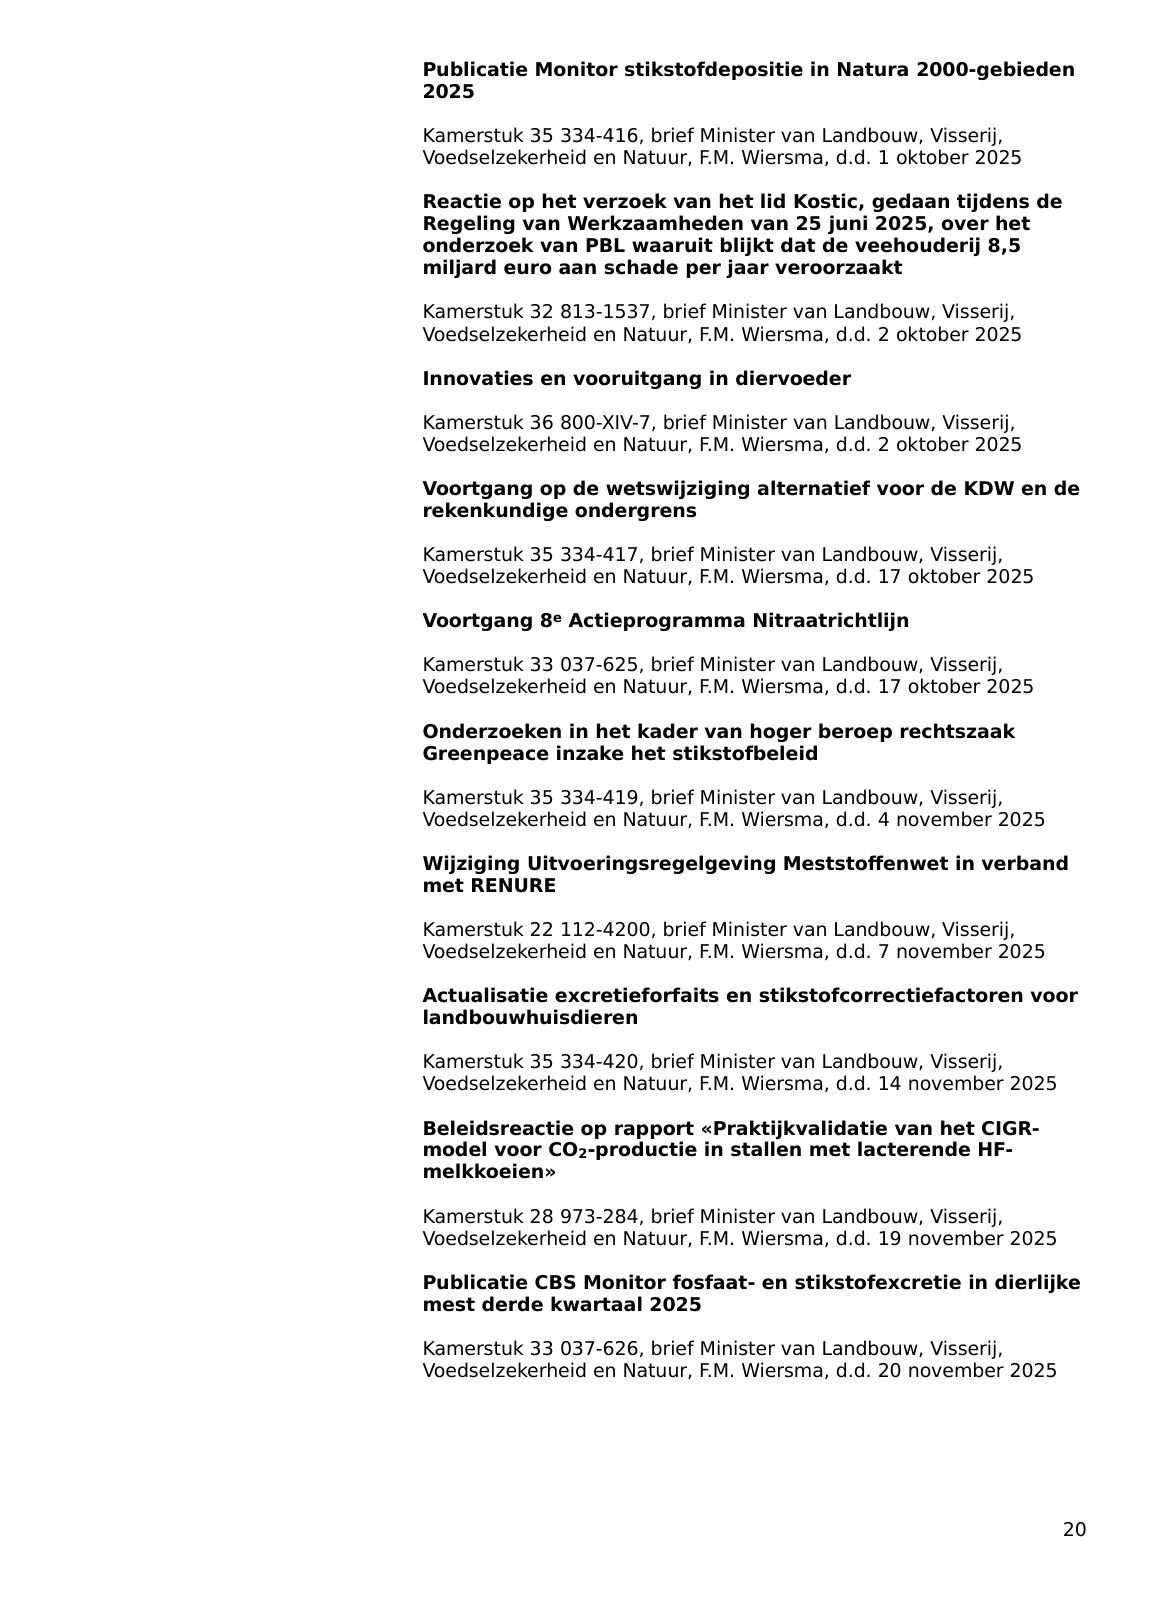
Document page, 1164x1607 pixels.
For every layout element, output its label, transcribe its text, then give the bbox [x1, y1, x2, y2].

text Kamerstuk 33 037-625, brief Minister van Landbouw, Visserij, Voedselzekerheid en Natuur, F.M. Wiersma, d.d. 17 oktober 2025 [422, 654, 1087, 698]
text Kamerstuk 22 112-4200, brief Minister van Landbouw, Visserij, Voedselzekerheid en Natuur, F.M. Wiersma, d.d. 7 november 2025 [422, 919, 1087, 963]
subtitle Voortgang 8e Actieprogramma Nitraatrichtlijn [422, 610, 1087, 632]
text Kamerstuk 33 037-626, brief Minister van Landbouw, Visserij, Voedselzekerheid en Natuur, F.M. Wiersma, d.d. 20 november 2025 [422, 1338, 1087, 1382]
text Kamerstuk 36 800-XIV-7, brief Minister van Landbouw, Visserij, Voedselzekerheid en Natuur, F.M. Wiersma, d.d. 2 oktober 2025 [422, 412, 1087, 456]
text Kamerstuk 32 813-1537, brief Minister van Landbouw, Visserij, Voedselzekerheid en Natuur, F.M. Wiersma, d.d. 2 oktober 2025 [422, 301, 1087, 345]
subtitle Onderzoeken in het kader van hoger beroep rechtszaak Greenpeace inzake het stikstofbeleid [422, 721, 1087, 764]
subtitle Actualisatie excretieforfaits en stikstofcorrectiefactoren voor landbouwhuisdieren [422, 985, 1087, 1029]
subtitle Reactie op het verzoek van het lid Kostic, gedaan tijdens de Regeling van Werkzaamheden van 25 juni 2025, over het onderzoek van PBL waaruit blijkt dat de veehouderij 8,5 miljard euro aan schade per jaar veroorzaakt [422, 191, 1087, 279]
text Kamerstuk 28 973-284, brief Minister van Landbouw, Visserij, Voedselzekerheid en Natuur, F.M. Wiersma, d.d. 19 november 2025 [422, 1206, 1087, 1249]
text Kamerstuk 35 334-420, brief Minister van Landbouw, Visserij, Voedselzekerheid en Natuur, F.M. Wiersma, d.d. 14 november 2025 [422, 1051, 1087, 1095]
subtitle Publicatie CBS Monitor fosfaat- en stikstofexcretie in dierlijke mest derde kwartaal 2025 [422, 1272, 1087, 1316]
text Kamerstuk 35 334-417, brief Minister van Landbouw, Visserij, Voedselzekerheid en Natuur, F.M. Wiersma, d.d. 17 oktober 2025 [422, 544, 1087, 588]
subtitle Wijziging Uitvoeringsregelgeving Meststoffenwet in verband met RENURE [422, 853, 1087, 897]
subtitle Publicatie Monitor stikstofdepositie in Natura 2000-gebieden 2025 [422, 59, 1087, 103]
text Kamerstuk 35 334-419, brief Minister van Landbouw, Visserij, Voedselzekerheid en Natuur, F.M. Wiersma, d.d. 4 november 2025 [422, 787, 1087, 831]
subtitle Innovaties en vooruitgang in diervoeder [422, 368, 1087, 389]
text Kamerstuk 35 334-416, brief Minister van Landbouw, Visserij, Voedselzekerheid en Natuur, F.M. Wiersma, d.d. 1 oktober 2025 [422, 125, 1087, 169]
subtitle Beleidsreactie op rapport «Praktijkvalidatie van het CIGR-model voor CO2-productie in stallen met lacterende HF-melkkoeien» [422, 1117, 1087, 1183]
subtitle Voortgang op de wetswijziging alternatief voor de KDW en de rekenkundige ondergrens [422, 478, 1087, 522]
